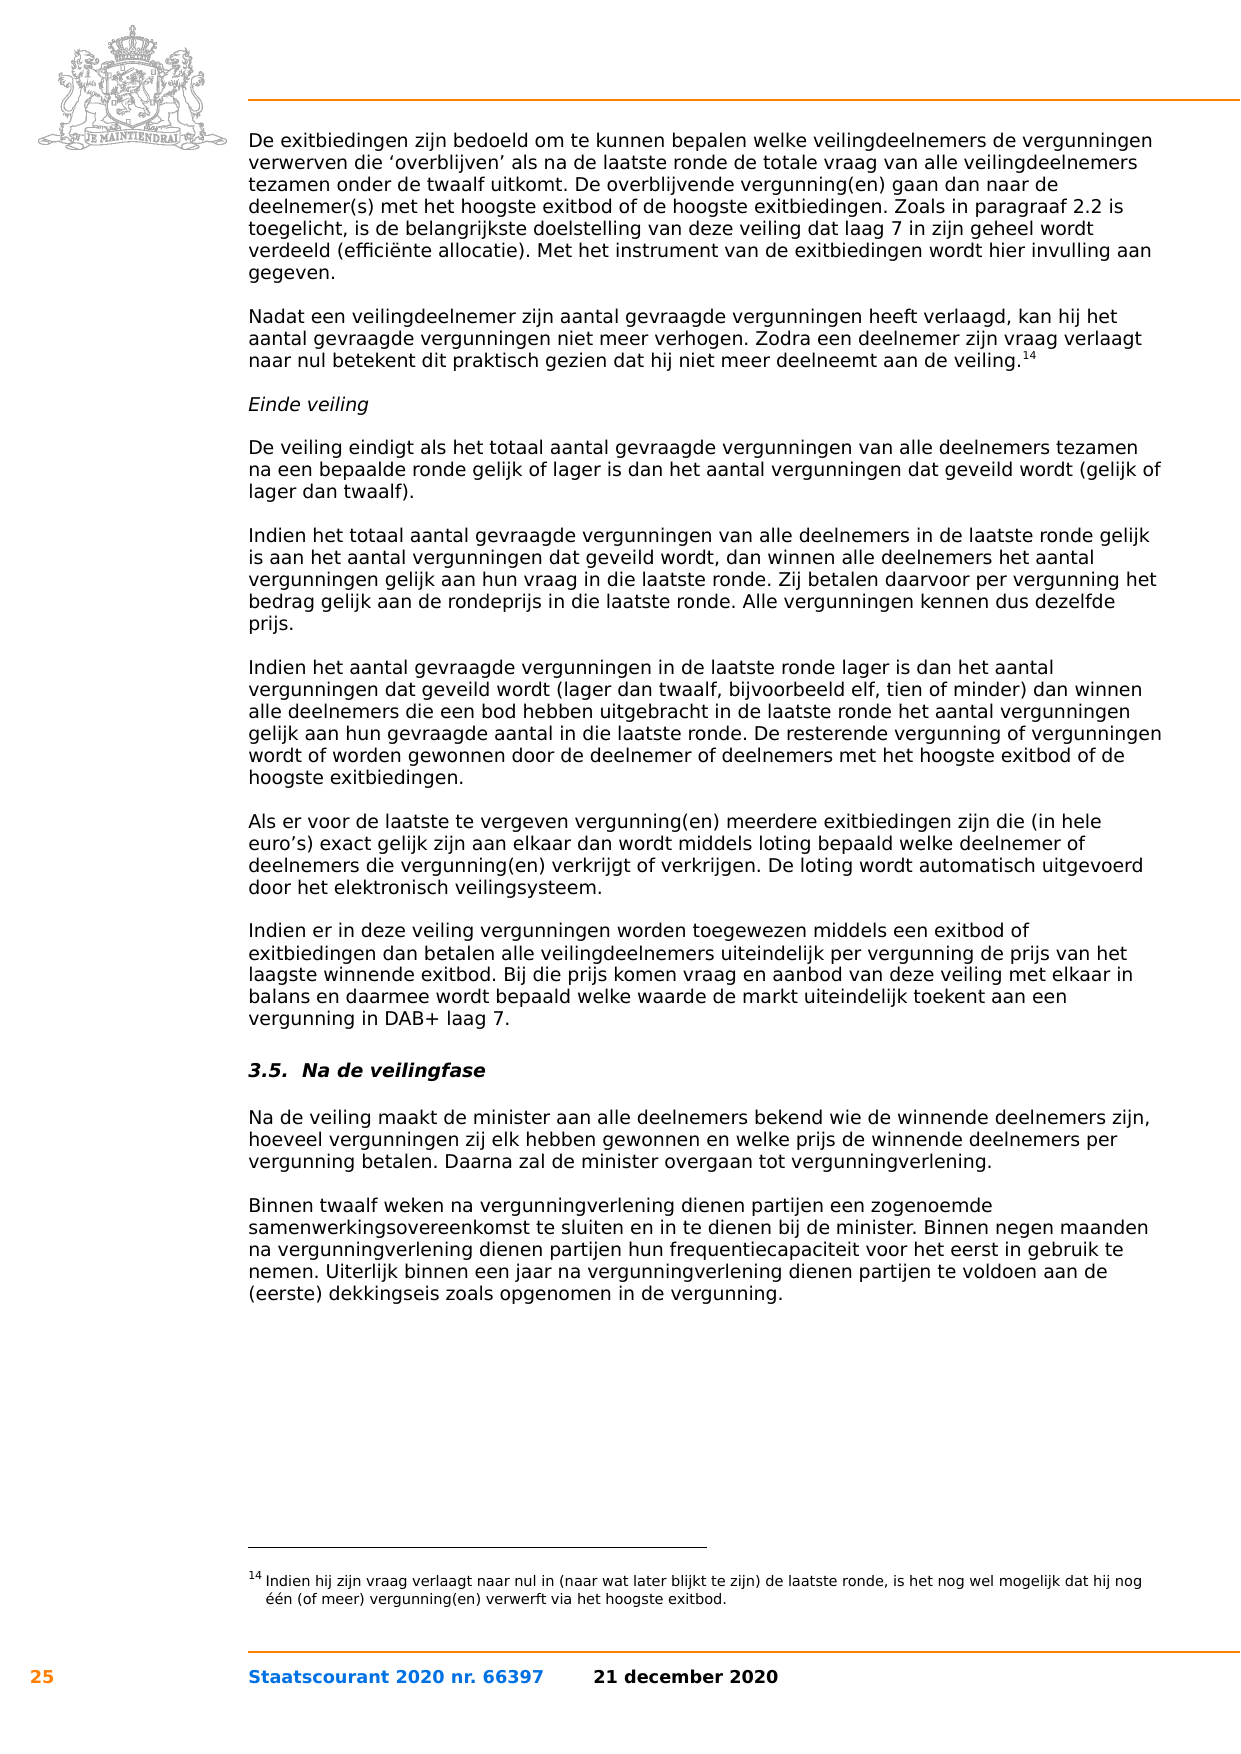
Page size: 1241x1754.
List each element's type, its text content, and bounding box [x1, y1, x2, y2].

text De exitbiedingen zijn bedoeld om te kunnen bepalen welke veilingdeelnemers de vergunningen verwerven die ‘overblijven’ als na de laatste ronde de totale vraag van alle veilingdeelnemers tezamen onder de twaalf uitkomt. De overblijvende vergunning(en) gaan dan naar de deelnemer(s) met het hoogste exitbod of de hoogste exitbiedingen. Zoals in paragraaf 2.2 is toegelicht, is de belangrijkste doelstelling van deze veiling dat laag 7 in zijn geheel wordt verdeeld (efficiënte allocatie). Met het instrument van de exitbiedingen wordt hier invulling aan gegeven. [248, 130, 1163, 284]
text Indien het aantal gevraagde vergunningen in de laatste ronde lager is dan het aantal vergunningen dat geveild wordt (lager dan twaalf, bijvoorbeeld elf, tien of minder) dan winnen alle deelnemers die een bod hebben uitgebracht in de laatste ronde het aantal vergunningen gelijk aan hun gevraagde aantal in die laatste ronde. De resterende vergunning of vergunningen wordt of worden gewonnen door de deelnemer of deelnemers met het hoogste exitbod of de hoogste exitbiedingen. [248, 657, 1163, 789]
text De veiling eindigt als het totaal aantal gevraagde vergunningen van alle deelnemers tezamen na een bepaalde ronde gelijk of lager is dan het aantal vergunningen dat geveild wordt (gelijk of lager dan twaalf). [248, 437, 1163, 503]
text Indien het totaal aantal gevraagde vergunningen van alle deelnemers in de laatste ronde gelijk is aan het aantal vergunningen dat geveild wordt, dan winnen alle deelnemers het aantal vergunningen gelijk aan hun vraag in die laatste ronde. Zij betalen daarvoor per vergunning het bedrag gelijk aan de rondeprijs in die laatste ronde. Alle vergunningen kennen dus dezelfde prijs. [248, 525, 1163, 635]
text Indien hij zijn vraag verlaagt naar nul in (naar wat later blijkt te zijn) de laatste ronde, is het nog wel mogelijk dat hij nog één (of meer) vergunning(en) verwerft via het hoogste exitbod. [248, 1569, 1163, 1608]
text Na de veiling maakt de minister aan alle deelnemers bekend wie de winnende deelnemers zijn, hoeveel vergunningen zij elk hebben gewonnen en welke prijs de winnende deelnemers per vergunning betalen. Daarna zal de minister overgaan tot vergunningverlening. [248, 1107, 1163, 1173]
subtitle Einde veiling [248, 393, 1163, 415]
picture [38, 25, 227, 150]
text Binnen twaalf weken na vergunningverlening dienen partijen een zogenoemde samenwerkingsovereenkomst te sluiten en in te dienen bij de minister. Binnen negen maanden na vergunningverlening dienen partijen hun frequentiecapaciteit voor het eerst in gebruik te nemen. Uiterlijk binnen een jaar na vergunningverlening dienen partijen te voldoen aan de (eerste) dekkingseis zoals opgenomen in de vergunning. [248, 1195, 1163, 1305]
subtitle 3.5. Na de veilingfase [248, 1060, 1163, 1082]
text Als er voor de laatste te vergeven vergunning(en) meerdere exitbiedingen zijn die (in hele euro’s) exact gelijk zijn aan elkaar dan wordt middels loting bepaald welke deelnemer of deelnemers die vergunning(en) verkrijgt of verkrijgen. De loting wordt automatisch uitgevoerd door het elektronisch veilingsysteem. [248, 811, 1163, 898]
text Nadat een veilingdeelnemer zijn aantal gevraagde vergunningen heeft verlaagd, kan hij het aantal gevraagde vergunningen niet meer verhogen. Zodra een deelnemer zijn vraag verlaagt naar nul betekent dit praktisch gezien dat hij niet meer deelneemt aan de veiling. [248, 306, 1163, 372]
text Indien er in deze veiling vergunningen worden toegewezen middels een exitbod of exitbiedingen dan betalen alle veilingdeelnemers uiteindelijk per vergunning de prijs van het laagste winnende exitbod. Bij die prijs komen vraag en aanbod van deze veiling met elkaar in balans en daarmee wordt bepaald welke waarde de markt uiteindelijk toekent aan een vergunning in DAB+ laag 7. [248, 920, 1163, 1030]
